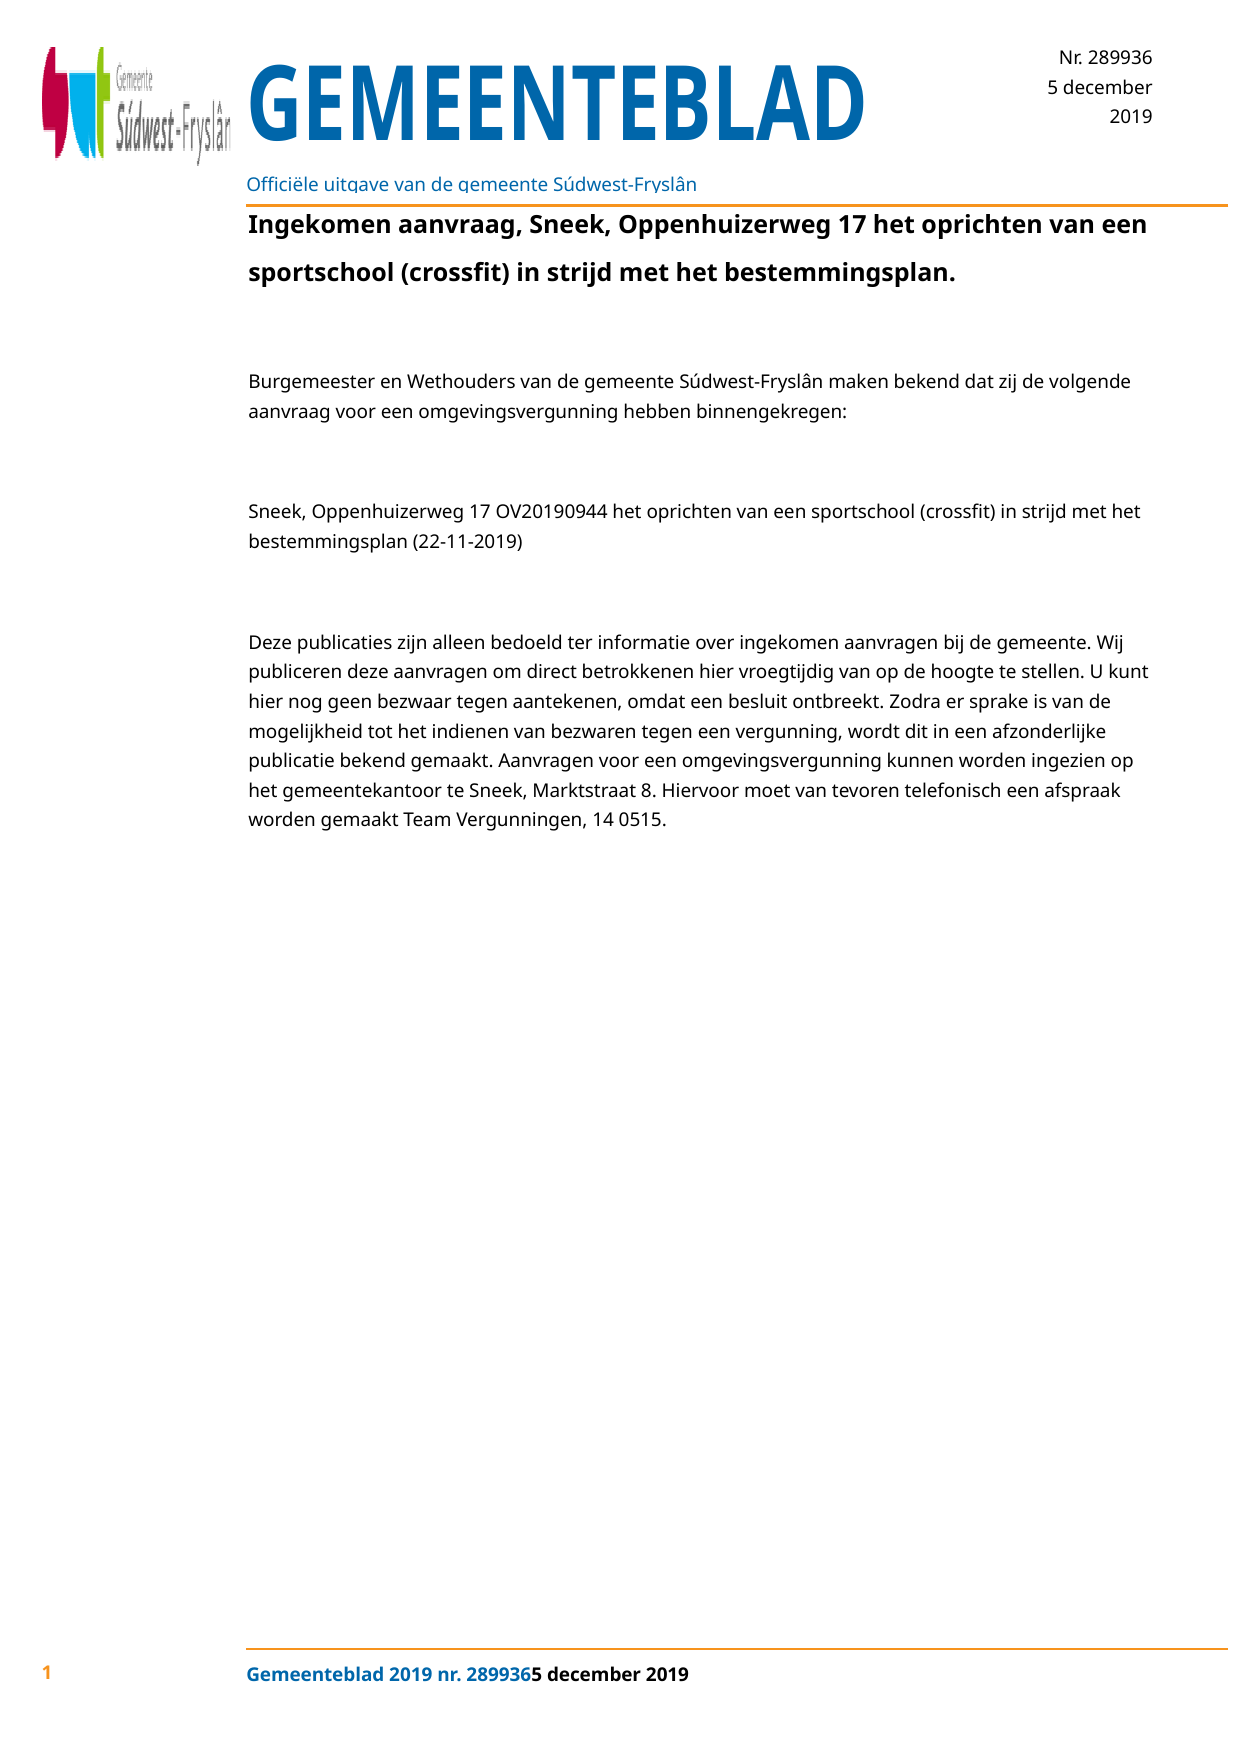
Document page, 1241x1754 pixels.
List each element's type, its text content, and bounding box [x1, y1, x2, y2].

text Sneek, Oppenhuizerweg 17 OV20190944 het oprichten van een sportschool (crossfit) in strijd met het bestemmingsplan (22-11-2019) [248, 499, 1152, 554]
text Deze publicaties zijn alleen bedoeld ter informatie over ingekomen aanvragen bij de gemeente. Wij publiceren deze aanvragen om direct betrokkenen hier vroegtijdig van op de hoogte te stellen. U kunt hier nog geen bezwaar tegen aantekenen, omdat een besluit ontbreekt. Zodra er sprake is van de mogelijkheid tot het indienen van bezwaren tegen een vergunning, wordt dit in een afzonderlijke publicatie bekend gemaakt. Aanvragen voor een omgevingsvergunning kunnen worden ingezien op het gemeentekantoor te Sneek, Marktstraat 8. Hiervoor moet van tevoren telefonisch een afspraak worden gemaakt Team Vergunningen, 14 0515. [248, 629, 1152, 832]
text Burgemeester en Wethouders van de gemeente Súdwest-Fryslân maken bekend dat zij de volgende aanvraag voor een omgevingsvergunning hebben binnengekregen: [248, 368, 1152, 424]
picture [41, 47, 231, 172]
text Ingekomen aanvraag, Sneek, Oppenhuizerweg 17 het oprichten van een sportschool (crossfit) in strijd met het bestemmingsplan. [248, 207, 1152, 288]
